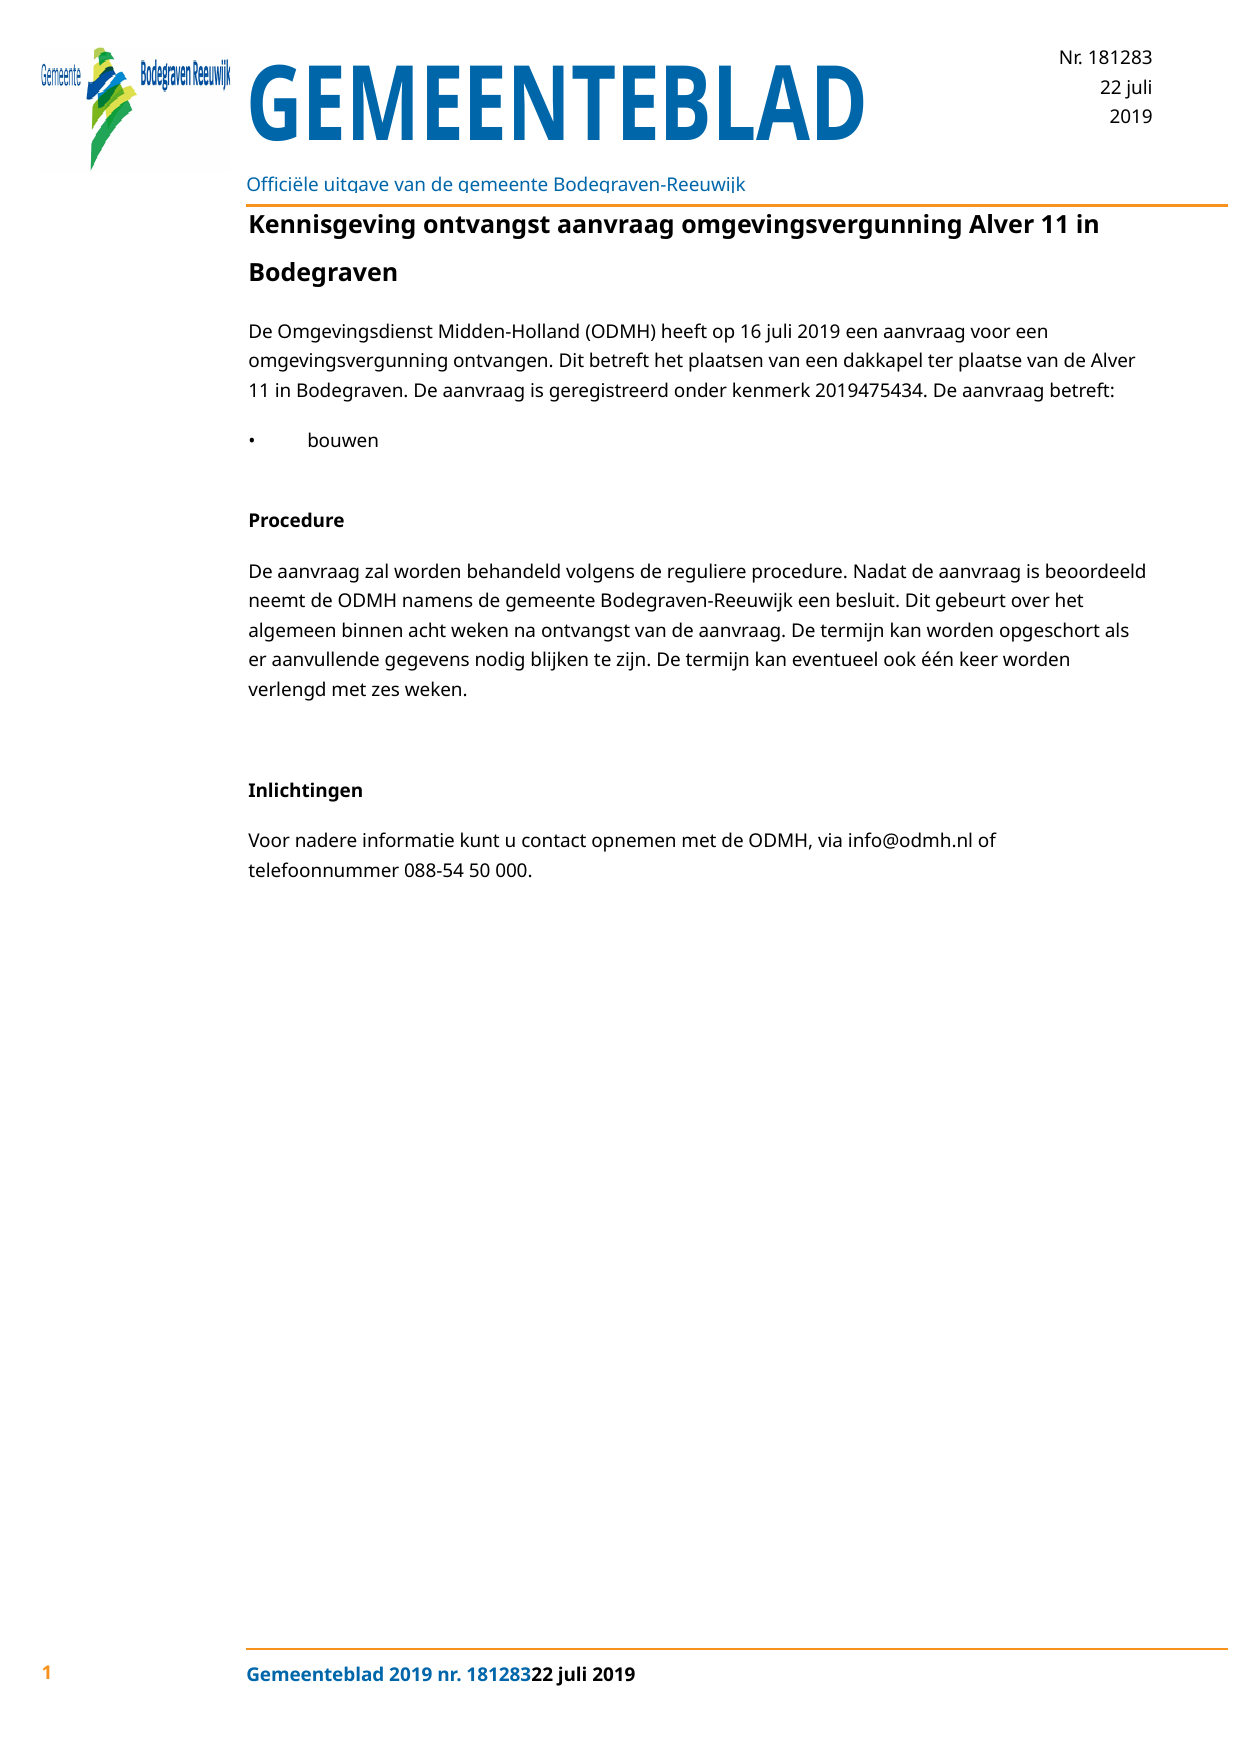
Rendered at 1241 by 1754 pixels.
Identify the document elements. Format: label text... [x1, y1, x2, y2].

text De Omgevingsdienst Midden-Holland (ODMH) heeft op 16 juli 2019 een aanvraag voor een omgevingsvergunning ontvangen. Dit betreft het plaatsen van een dakkapel ter plaatse van de Alver 11 in Bodegraven. De aanvraag is geregistreerd onder kenmerk 2019475434. De aanvraag betreft: [248, 318, 1152, 403]
text Inlichtingen [248, 777, 1152, 803]
text De aanvraag zal worden behandeld volgens de reguliere procedure. Nadat de aanvraag is beoordeeld neemt de ODMH namens de gemeente Bodegraven-Reeuwijk een besluit. Dit gebeurt over het algemeen binnen acht weken na ontvangst van de aanvraag. De termijn kan worden opgeschort als er aanvullende gegevens nodig blijken te zijn. De termijn kan eventueel ook één keer worden verlengd met zes weken. [248, 558, 1152, 702]
picture [41, 47, 231, 172]
text Procedure [248, 507, 1152, 533]
list bouwen [248, 427, 1152, 453]
text Voor nadere informatie kunt u contact opnemen met de ODMH, via info@odmh.nl of telefoonnummer 088-54 50 000. [248, 827, 1152, 883]
text Kennisgeving ontvangst aanvraag omgevingsvergunning Alver 11 in Bodegraven [248, 207, 1152, 288]
